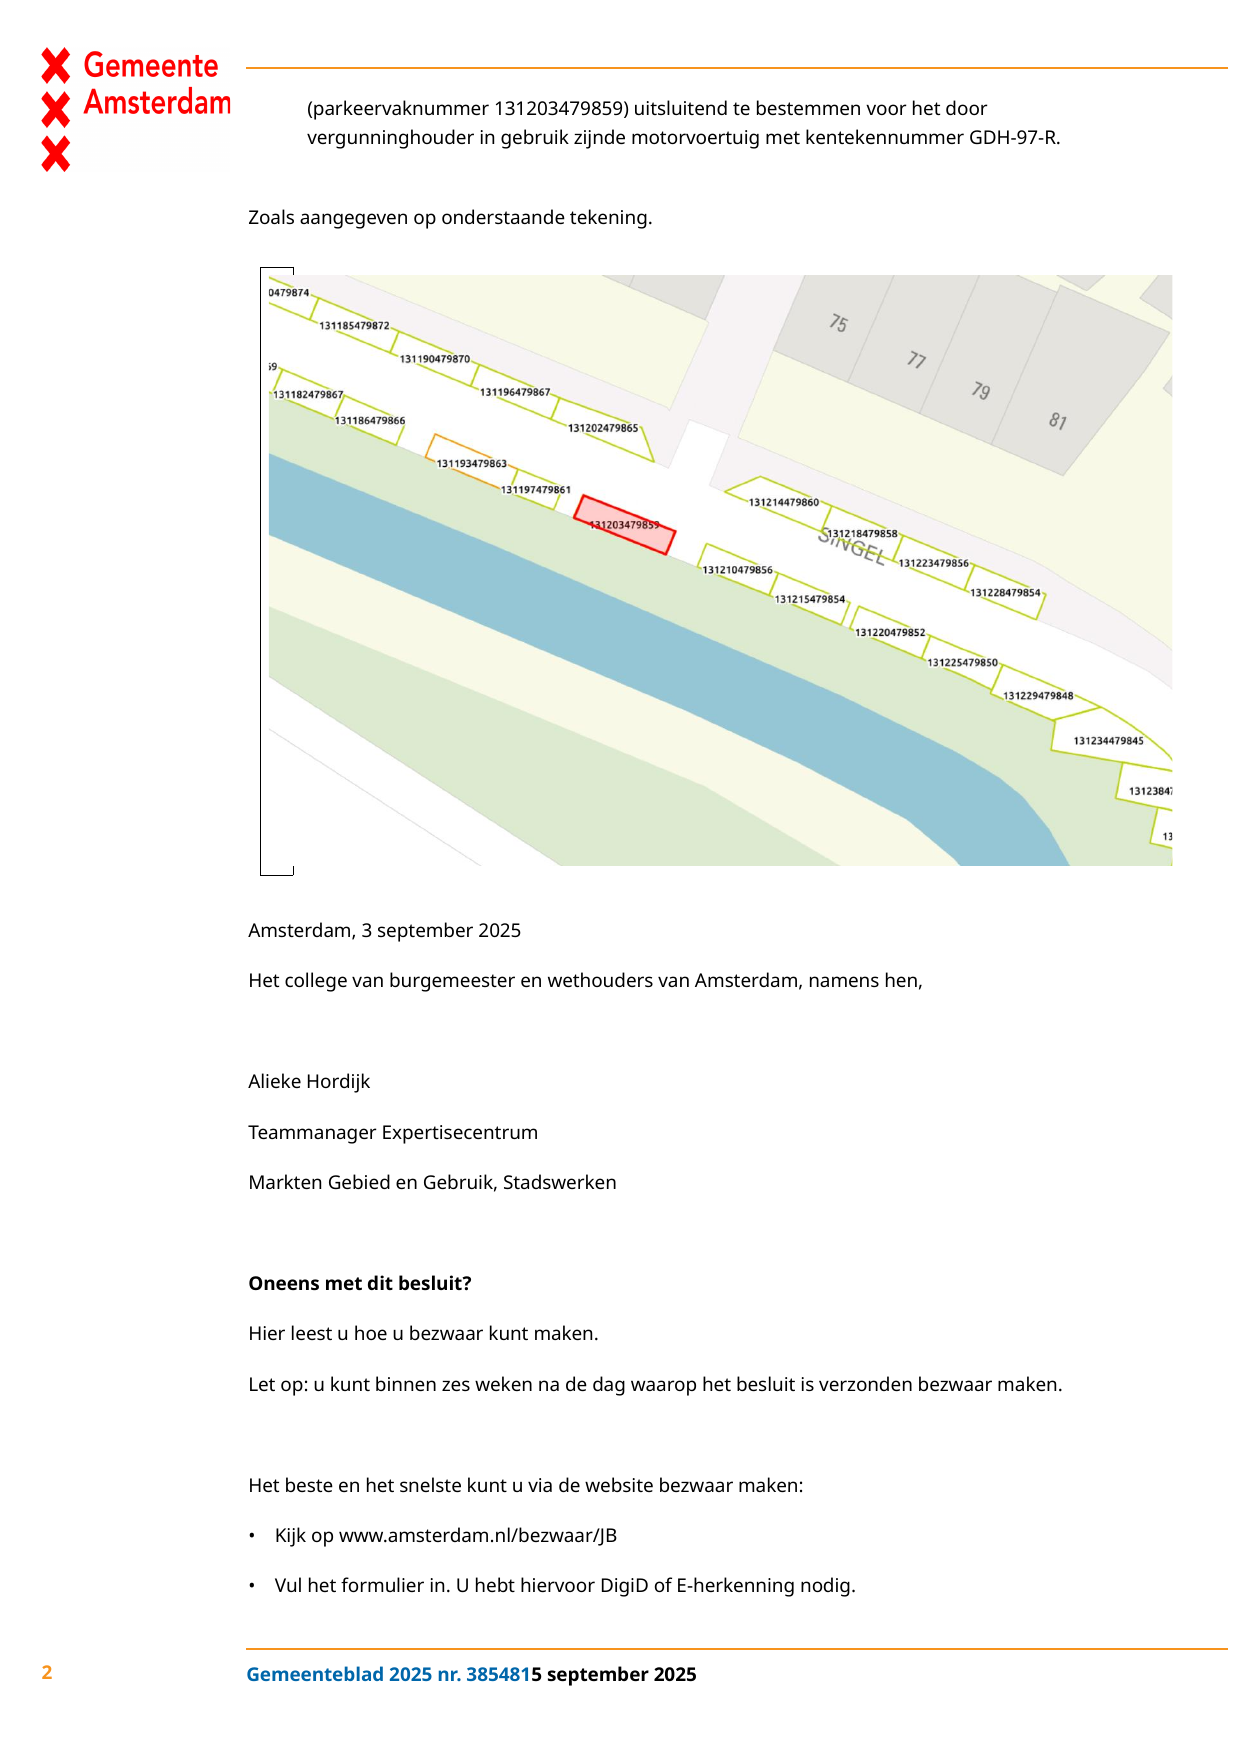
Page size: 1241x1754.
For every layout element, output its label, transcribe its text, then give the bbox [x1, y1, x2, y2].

text Hier leest u hoe u bezwaar kunt maken. [248, 1321, 1152, 1346]
text • Vul het formulier in. U hebt hiervoor DigiD of E-herkenning nodig. [248, 1573, 1152, 1598]
text Alieke Hordijk [248, 1068, 1152, 1094]
text • Kijk op www.amsterdam.nl/bezwaar/JB [248, 1522, 1152, 1548]
text Amsterdam, 3 september 2025 [248, 917, 1152, 943]
text Let op: u kunt binnen zes weken na de dag waarop het besluit is verzonden bezwaar maken. [248, 1371, 1152, 1397]
text Het college van burgemeester en wethouders van Amsterdam, namens hen, [248, 968, 1152, 993]
text Oneens met dit besluit? [248, 1270, 1152, 1296]
picture [41, 47, 231, 172]
text Markten Gebied en Gebruik, Stadswerken [248, 1169, 1152, 1195]
picture [268, 275, 1173, 866]
list (parkeervaknummer 131203479859) uitsluitend te bestemmen voor het door vergunninghouder in gebruik zijnde motorvoertuig met kentekennummer GDH-97-R. [248, 95, 1152, 150]
text Het beste en het snelste kunt u via de website bezwaar maken: [248, 1472, 1152, 1497]
text Teammanager Expertisecentrum [248, 1119, 1152, 1144]
text Zoals aangegeven op onderstaande tekening. [248, 204, 1152, 230]
